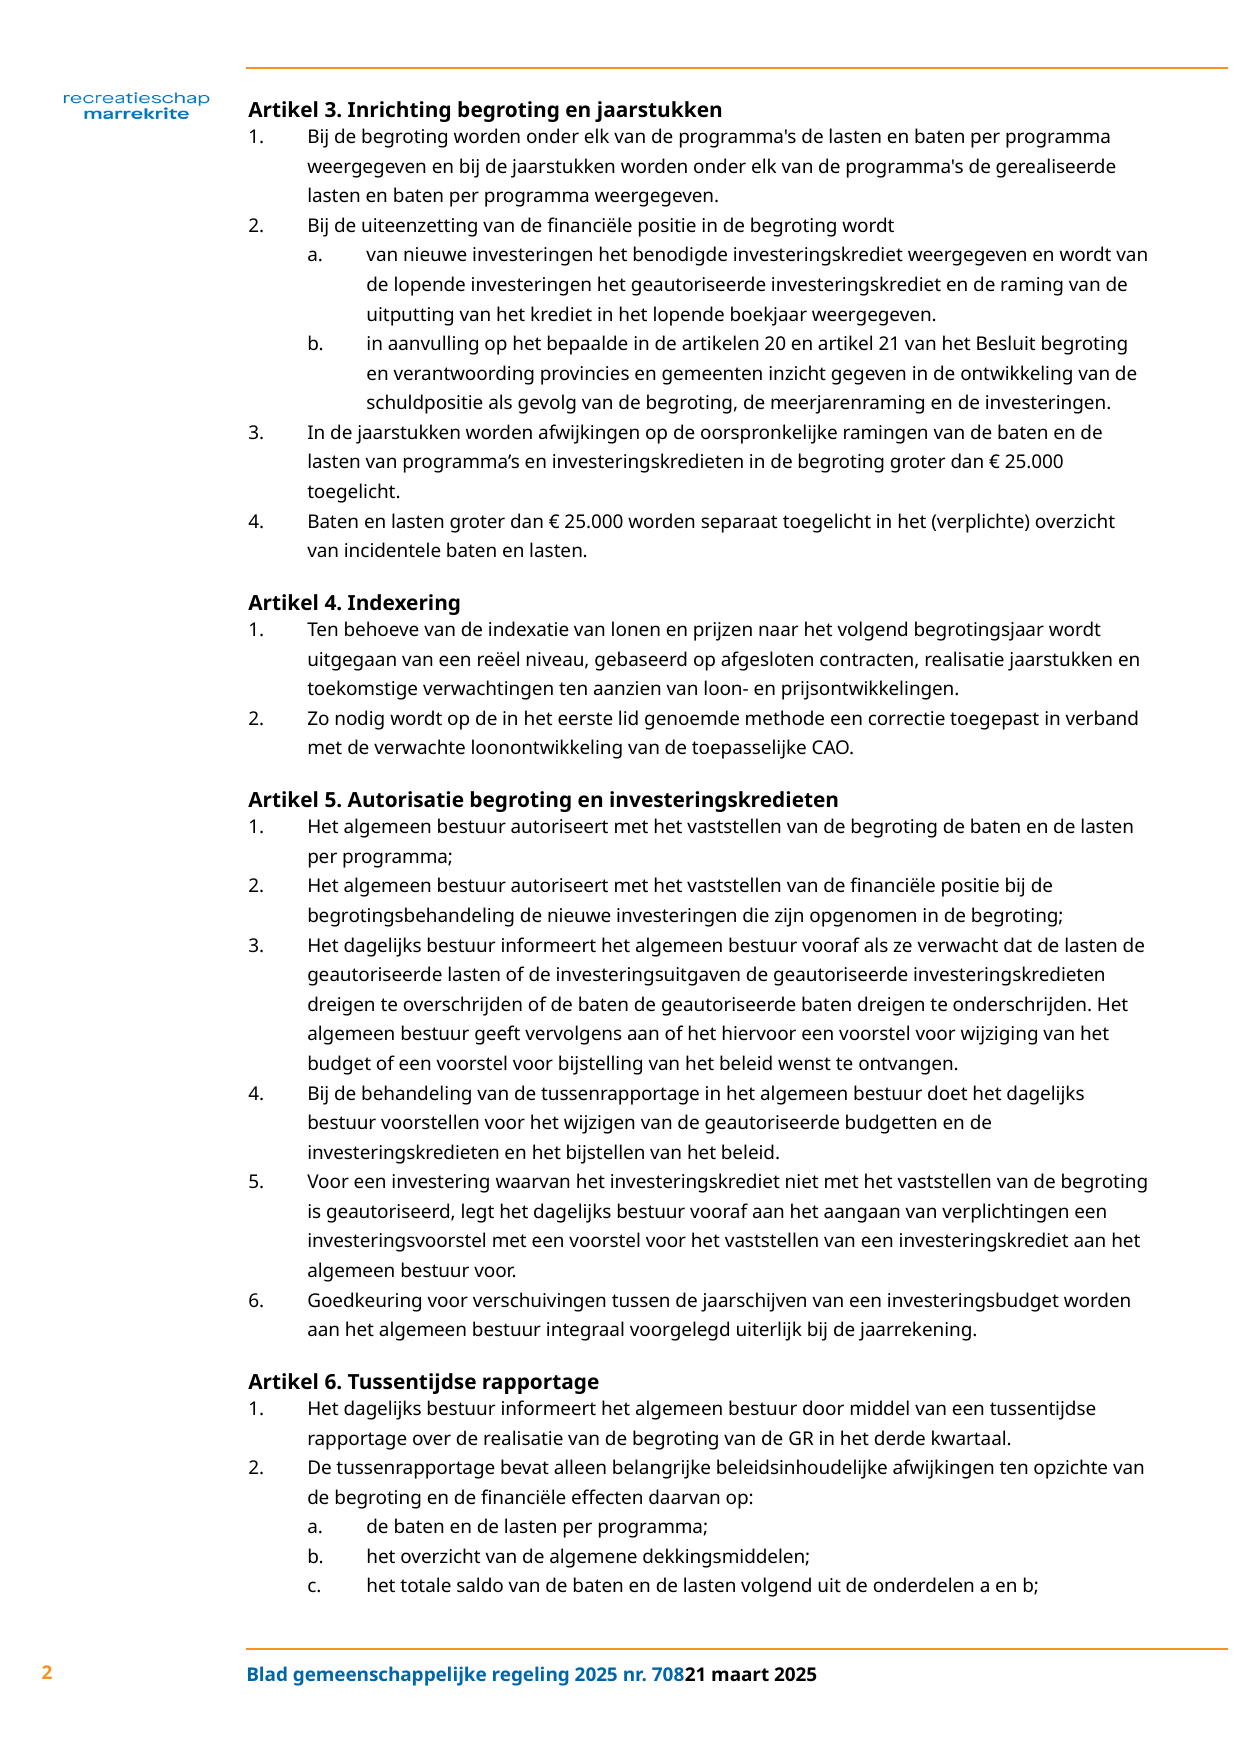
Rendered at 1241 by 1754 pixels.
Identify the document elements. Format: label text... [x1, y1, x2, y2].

list Zo nodig wordt op de in het eerste lid genoemde methode een correctie toegepast in verband met de verwachte loonontwikkeling van de toepasselijke CAO. [248, 705, 1152, 760]
picture [41, 47, 231, 172]
list Het algemeen bestuur autoriseert met het vaststellen van de financiële positie bij de begrotingsbehandeling de nieuwe investeringen die zijn opgenomen in de begroting; [248, 873, 1152, 928]
list de baten en de lasten per programma; [307, 1513, 1152, 1539]
text Artikel 3. Inrichting begroting en jaarstukken [248, 95, 1152, 123]
text Artikel 6. Tussentijdse rapportage [248, 1367, 1152, 1395]
list het overzicht van de algemene dekkingsmiddelen; [307, 1543, 1152, 1569]
list Het dagelijks bestuur informeert het algemeen bestuur door middel van een tussentijdse rapportage over de realisatie van de begroting van de GR in het derde kwartaal. [248, 1395, 1152, 1451]
text Artikel 5. Autorisatie begroting en investeringskredieten [248, 785, 1152, 813]
list in aanvulling op het bepaalde in de artikelen 20 en artikel 21 van het Besluit begroting en verantwoording provincies en gemeenten inzicht gegeven in de ontwikkeling van de schuldpositie als gevolg van de begroting, de meerjarenraming en de investeringen. [307, 330, 1152, 415]
list Ten behoeve van de indexatie van lonen en prijzen naar het volgend begrotingsjaar wordt uitgegaan van een reëel niveau, gebaseerd op afgesloten contracten, realisatie jaarstukken en toekomstige verwachtingen ten aanzien van loon- en prijsontwikkelingen. [248, 616, 1152, 701]
list Voor een investering waarvan het investeringskrediet niet met het vaststellen van de begroting is geautoriseerd, legt het dagelijks bestuur vooraf aan het aangaan van verplichtingen een investeringsvoorstel met een voorstel voor het vaststellen van een investeringskrediet aan het algemeen bestuur voor. [248, 1168, 1152, 1283]
list Het algemeen bestuur autoriseert met het vaststellen van de begroting de baten en de lasten per programma; [248, 813, 1152, 869]
list Goedkeuring voor verschuivingen tussen de jaarschijven van een investeringsbudget worden aan het algemeen bestuur integraal voorgelegd uiterlijk bij de jaarrekening. [248, 1287, 1152, 1342]
list Bij de begroting worden onder elk van de programma's de lasten en baten per programma weergegeven en bij de jaarstukken worden onder elk van de programma's de gerealiseerde lasten en baten per programma weergegeven. [248, 123, 1152, 208]
list Baten en lasten groter dan € 25.000 worden separaat toegelicht in het (verplichte) overzicht van incidentele baten en lasten. [248, 508, 1152, 563]
list De tussenrapportage bevat alleen belangrijke beleidsinhoudelijke afwijkingen ten opzichte van de begroting en de financiële effecten daarvan op: [248, 1454, 1152, 1510]
text Artikel 4. Indexering [248, 588, 1152, 616]
list Het dagelijks bestuur informeert het algemeen bestuur vooraf als ze verwacht dat de lasten de geautoriseerde lasten of de investeringsuitgaven de geautoriseerde investeringskredieten dreigen te overschrijden of de baten de geautoriseerde baten dreigen te onderschrijden. Het algemeen bestuur geeft vervolgens aan of het hiervoor een voorstel voor wijziging van het budget of een voorstel voor bijstelling van het beleid wenst te ontvangen. [248, 932, 1152, 1076]
list Bij de behandeling van de tussenrapportage in het algemeen bestuur doet het dagelijks bestuur voorstellen voor het wijzigen van de geautoriseerde budgetten en de investeringskredieten en het bijstellen van het beleid. [248, 1080, 1152, 1164]
list In de jaarstukken worden afwijkingen op de oorspronkelijke ramingen van de baten en de lasten van programma’s en investeringskredieten in de begroting groter dan € 25.000 toegelicht. [248, 419, 1152, 504]
list het totale saldo van de baten en de lasten volgend uit de onderdelen a en b; [307, 1573, 1152, 1598]
list Bij de uiteenzetting van de financiële positie in de begroting wordt [248, 212, 1152, 238]
list van nieuwe investeringen het benodigde investeringskrediet weergegeven en wordt van de lopende investeringen het geautoriseerde investeringskrediet en de raming van de uitputting van het krediet in het lopende boekjaar weergegeven. [307, 242, 1152, 326]
